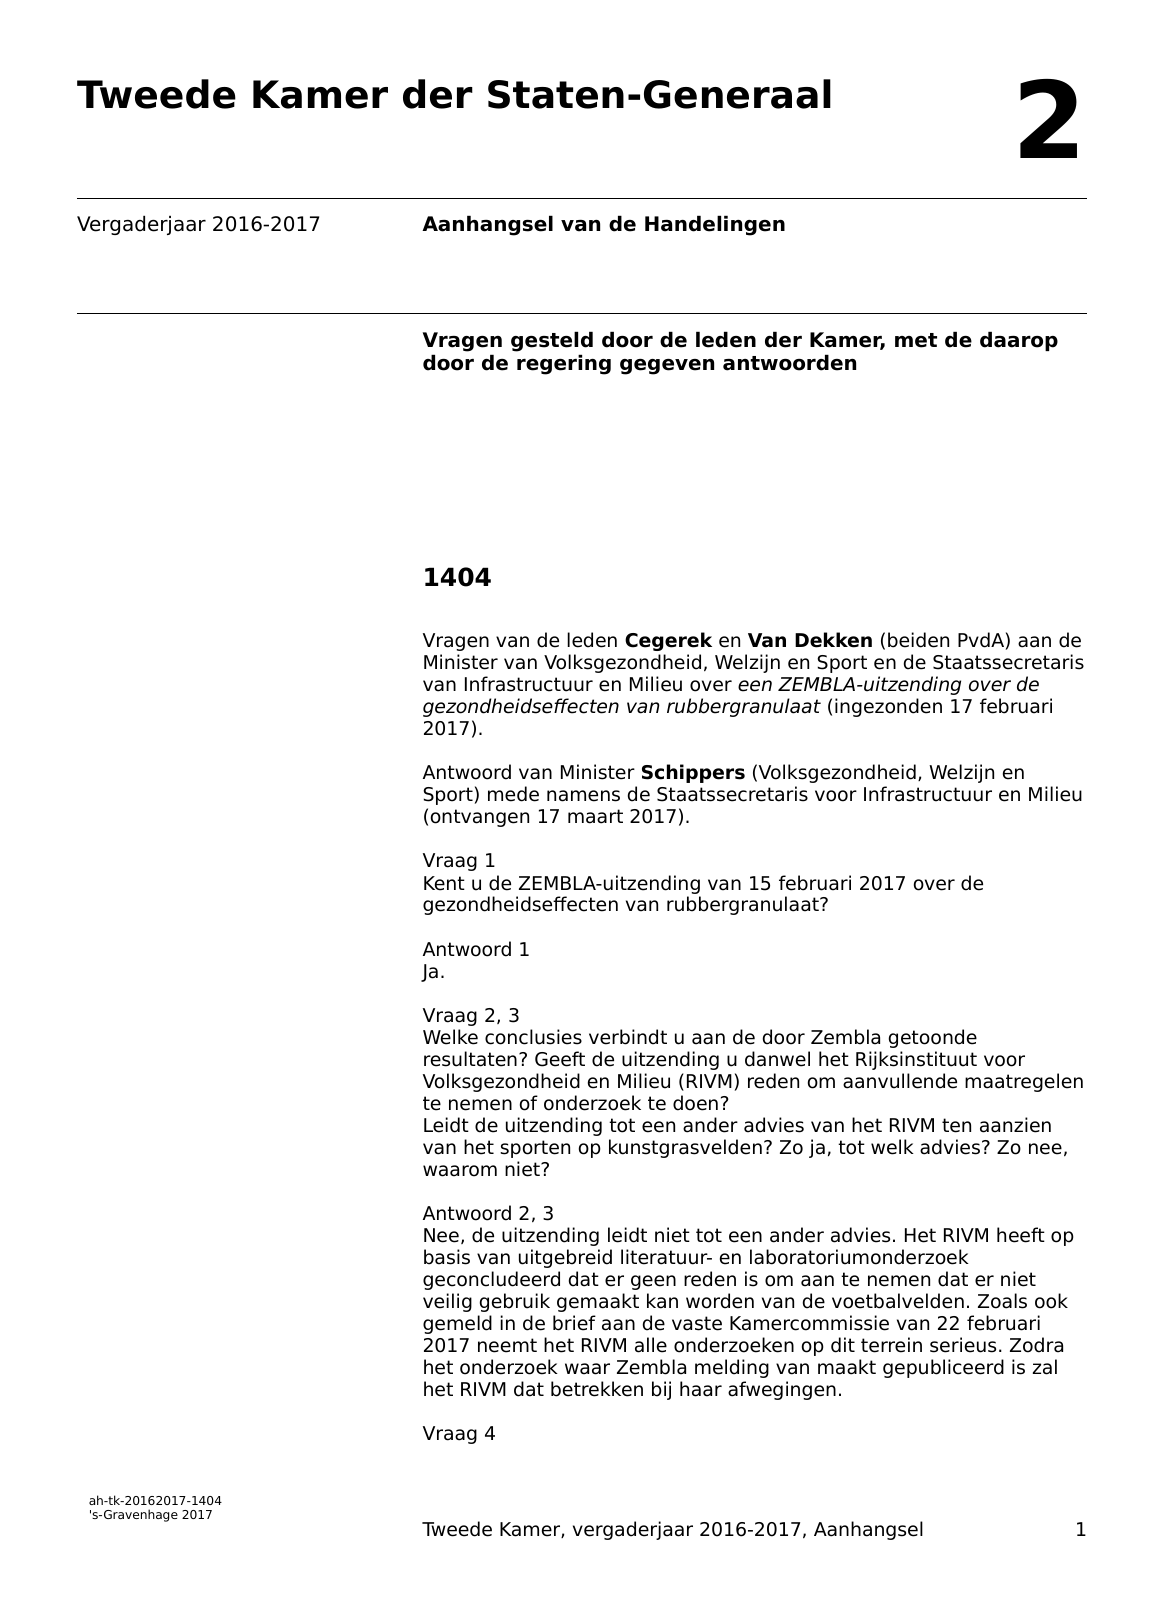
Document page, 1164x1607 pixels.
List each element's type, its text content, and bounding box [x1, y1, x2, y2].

text Vraag 2, 3 [422, 1005, 1087, 1027]
text 1404 [422, 563, 1087, 592]
text Antwoord 1 [422, 938, 1087, 961]
text ah-tk-20162017-1404 [88, 1494, 323, 1508]
table_cell [77, 314, 422, 375]
text Vraag 4 [422, 1423, 1087, 1445]
table_header Tweede Kamer der Staten-Generaal [77, 59, 886, 198]
table_cell Aanhangsel van de Handelingen [422, 199, 1087, 313]
text Ja. [422, 961, 1087, 982]
text Antwoord van Minister Schippers (Volksgezondheid, Welzijn en Sport) mede namens de Staatssecretaris voor Infrastructuur en Milieu (ontvangen 17 maart 2017). [422, 762, 1087, 828]
text Vraag 1 [422, 850, 1087, 872]
text Antwoord 2, 3 [422, 1203, 1087, 1225]
table_header 2 [886, 59, 1087, 198]
text Kent u de ZEMBLA-uitzending van 15 februari 2017 over de gezondheidseffecten van rubbergranulaat? [422, 872, 1087, 916]
table_cell Vergaderjaar 2016-2017 [77, 199, 422, 313]
text Welke conclusies verbindt u aan de door Zembla getoonde resultaten? Geeft de uitzending u danwel het Rijksinstituut voor Volksgezondheid en Milieu (RIVM) reden om aanvullende maatregelen te nemen of onderzoek te doen? [422, 1027, 1087, 1114]
table_cell Vragen gesteld door de leden der Kamer, met de daarop door de regering gegeven antwoorden [422, 314, 1087, 375]
text 's-Gravenhage 2017 [88, 1508, 323, 1522]
text Vragen van de leden Cegerek en Van Dekken (beiden PvdA) aan de Minister van Volksgezondheid, Welzijn en Sport en de Staatssecretaris van Infrastructuur en Milieu over een ZEMBLA-uitzending over de gezondheidseffecten van rubbergranulaat (ingezonden 17 februari 2017). [422, 630, 1087, 740]
text Nee, de uitzending leidt niet tot een ander advies. Het RIVM heeft op basis van uitgebreid literatuur- en laboratoriumonderzoek geconcludeerd dat er geen reden is om aan te nemen dat er niet veilig gebruik gemaakt kan worden van de voetbalvelden. Zoals ook gemeld in de brief aan de vaste Kamercommissie van 22 februari 2017 neemt het RIVM alle onderzoeken op dit terrein serieus. Zodra het onderzoek waar Zembla melding van maakt gepubliceerd is zal het RIVM dat betrekken bij haar afwegingen. [422, 1225, 1087, 1401]
text Leidt de uitzending tot een ander advies van het RIVM ten aanzien van het sporten op kunstgrasvelden? Zo ja, tot welk advies? Zo nee, waarom niet? [422, 1114, 1087, 1181]
